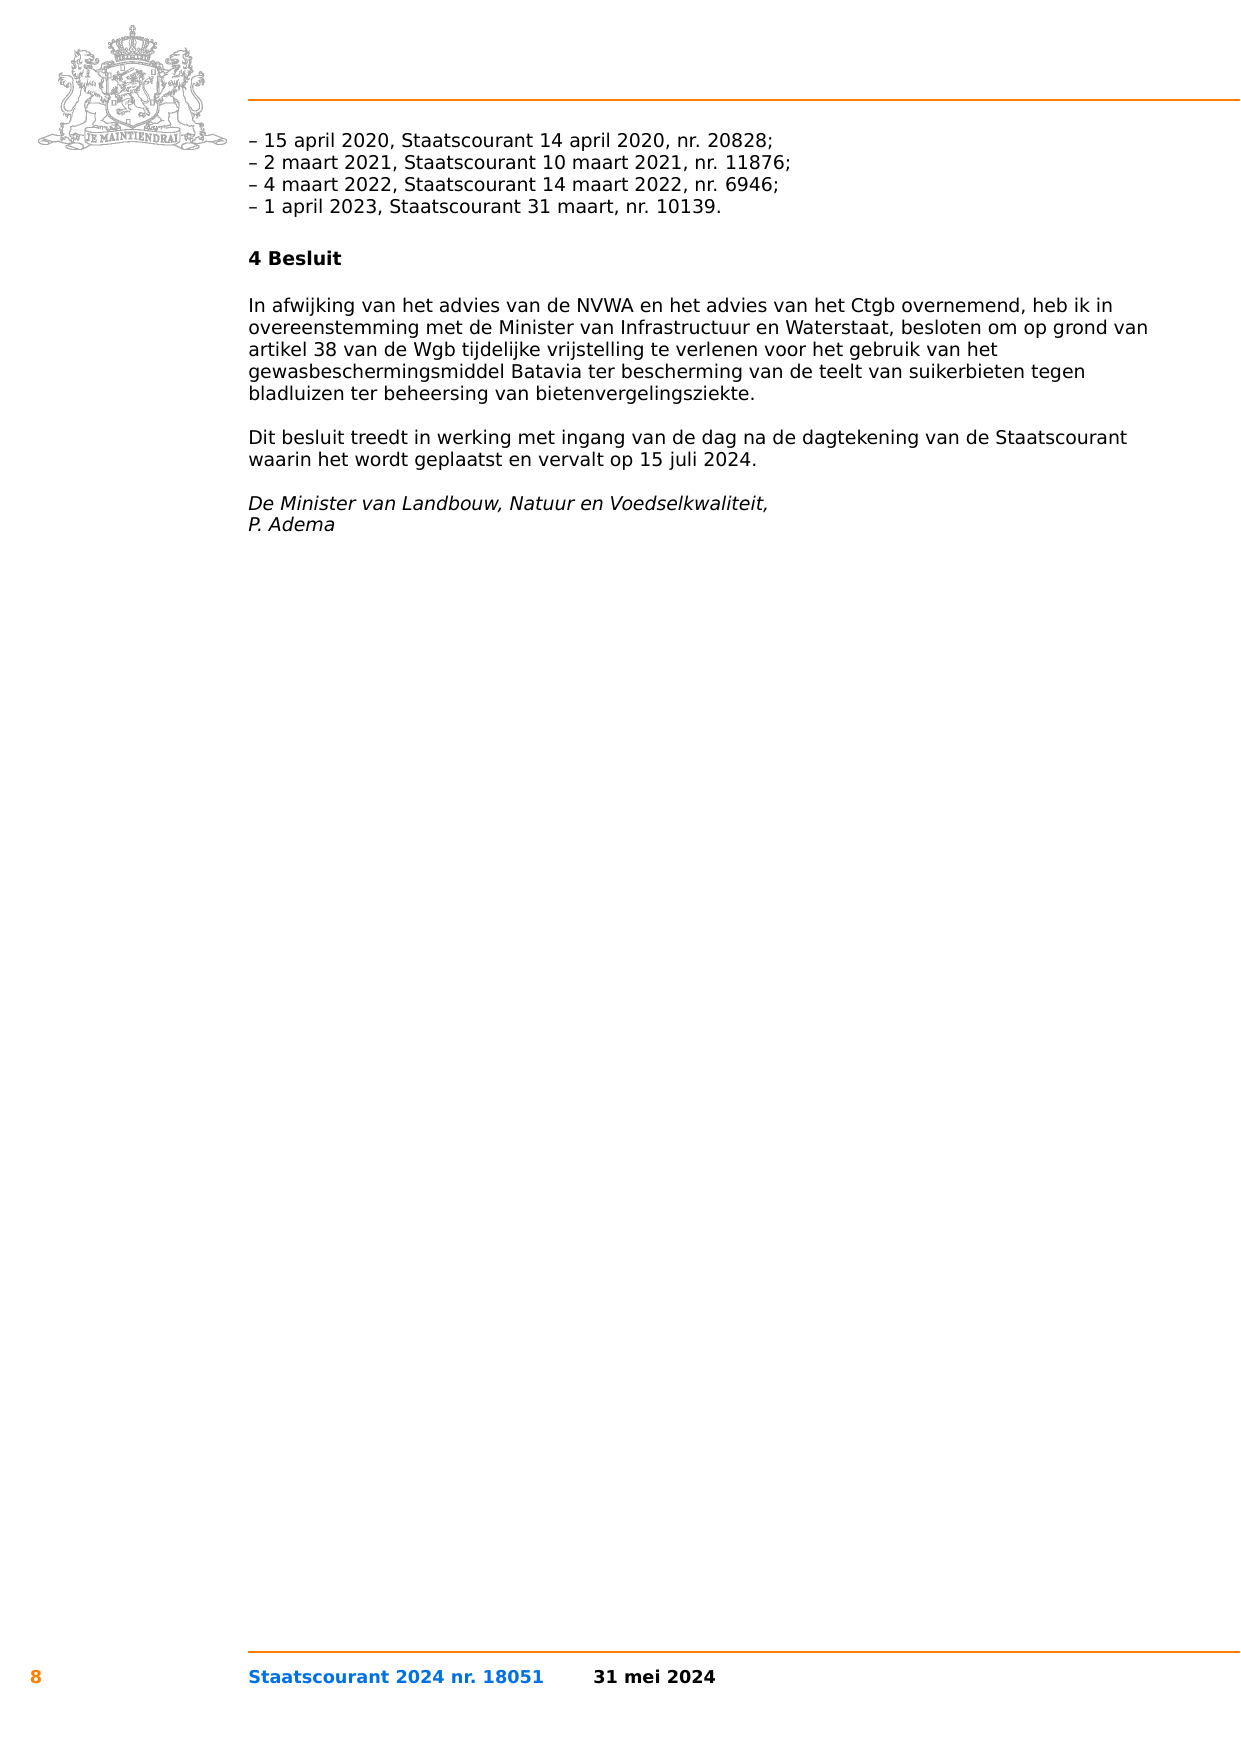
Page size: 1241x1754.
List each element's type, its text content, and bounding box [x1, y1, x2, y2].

text Dit besluit treedt in werking met ingang van de dag na de dagtekening van de Staatscourant waarin het wordt geplaatst en vervalt op 15 juli 2024. [248, 427, 1163, 471]
subtitle 4 Besluit [248, 248, 1163, 270]
text De Minister van Landbouw, Natuur en Voedselkwaliteit, P. Adema [248, 492, 1163, 536]
text – 1 april 2023, Staatscourant 31 maart, nr. 10139. [248, 196, 1163, 218]
text – 4 maart 2022, Staatscourant 14 maart 2022, nr. 6946; [248, 174, 1163, 196]
picture [38, 25, 227, 150]
text – 2 maart 2021, Staatscourant 10 maart 2021, nr. 11876; [248, 152, 1163, 174]
text In afwijking van het advies van de NVWA en het advies van het Ctgb overnemend, heb ik in overeenstemming met de Minister van Infrastructuur en Waterstaat, besloten om op grond van artikel 38 van de Wgb tijdelijke vrijstelling te verlenen voor het gebruik van het gewasbeschermingsmiddel Batavia ter bescherming van de teelt van suikerbieten tegen bladluizen ter beheersing van bietenvergelingsziekte. [248, 295, 1163, 405]
text – 15 april 2020, Staatscourant 14 april 2020, nr. 20828; [248, 130, 1163, 152]
